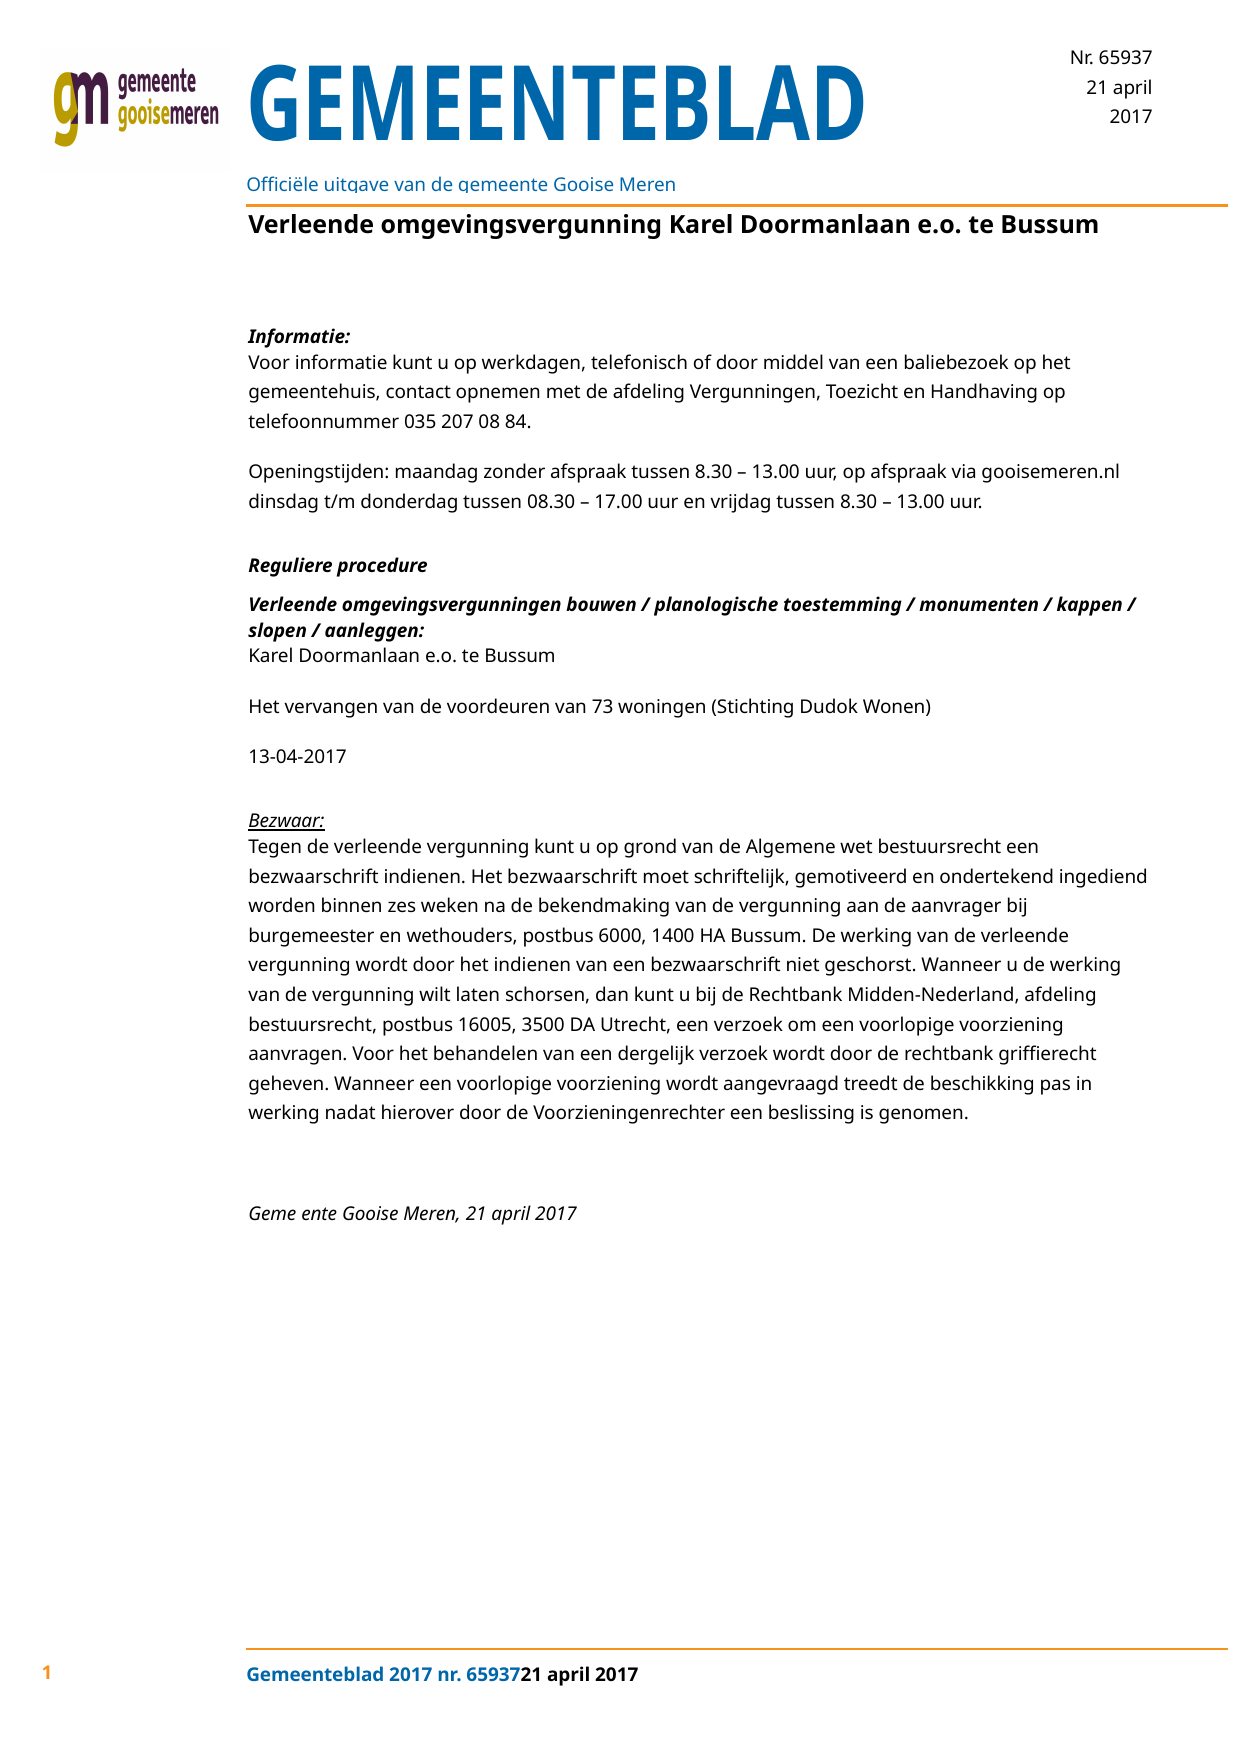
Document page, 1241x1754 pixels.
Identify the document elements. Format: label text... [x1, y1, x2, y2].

picture [41, 47, 231, 172]
text Karel Doormanlaan e.o. te Bussum [248, 643, 1152, 668]
text Openingstijden: maandag zonder afspraak tussen 8.30 – 13.00 uur, op afspraak via gooisemeren.nl dinsdag t/m donderdag tussen 08.30 – 17.00 uur en vrijdag tussen 8.30 – 13.00 uur. [248, 458, 1152, 514]
text Tegen de verleende vergunning kunt u op grond van de Algemene wet bestuursrecht een bezwaarschrift indienen. Het bezwaarschrift moet schriftelijk, gemotiveerd en ondertekend ingediend worden binnen zes weken na de bekendmaking van de vergunning aan de aanvrager bij burgemeester en wethouders, postbus 6000, 1400 HA Bussum. De werking van de verleende vergunning wordt door het indienen van een bezwaarschrift niet geschorst. Wanneer u de werking van de vergunning wilt laten schorsen, dan kunt u bij de Rechtbank Midden-Nederland, afdeling bestuursrecht, postbus 16005, 3500 DA Utrecht, een verzoek om een voorlopige voorziening aanvragen. Voor het behandelen van een dergelijk verzoek wordt door de rechtbank griffierecht geheven. Wanneer een voorlopige voorziening wordt aangevraagd treedt de beschikking pas in werking nadat hierover door de Voorzieningenrechter een beslissing is genomen. [248, 833, 1152, 1125]
text Bezwaar: [248, 807, 1152, 833]
text Verleende omgevingsvergunning Karel Doormanlaan e.o. te Bussum [248, 207, 1152, 241]
text Geme ente Gooise Meren, 21 april 2017 [248, 1200, 1152, 1226]
text Voor informatie kunt u op werkdagen, telefonisch of door middel van een baliebezoek op het gemeentehuis, contact opnemen met de afdeling Vergunningen, Toezicht en Handhaving op telefoonnummer 035 207 08 84. [248, 349, 1152, 434]
text Het vervangen van de voordeuren van 73 woningen (Stichting Dudok Wonen) [248, 693, 1152, 719]
text Informatie: [248, 323, 1152, 349]
text Reguliere procedure [248, 552, 1152, 578]
text Verleende omgevingsvergunningen bouwen / planologische toestemming / monumenten / kappen / slopen / aanleggen: [248, 591, 1152, 643]
text 13-04-2017 [248, 743, 1152, 769]
